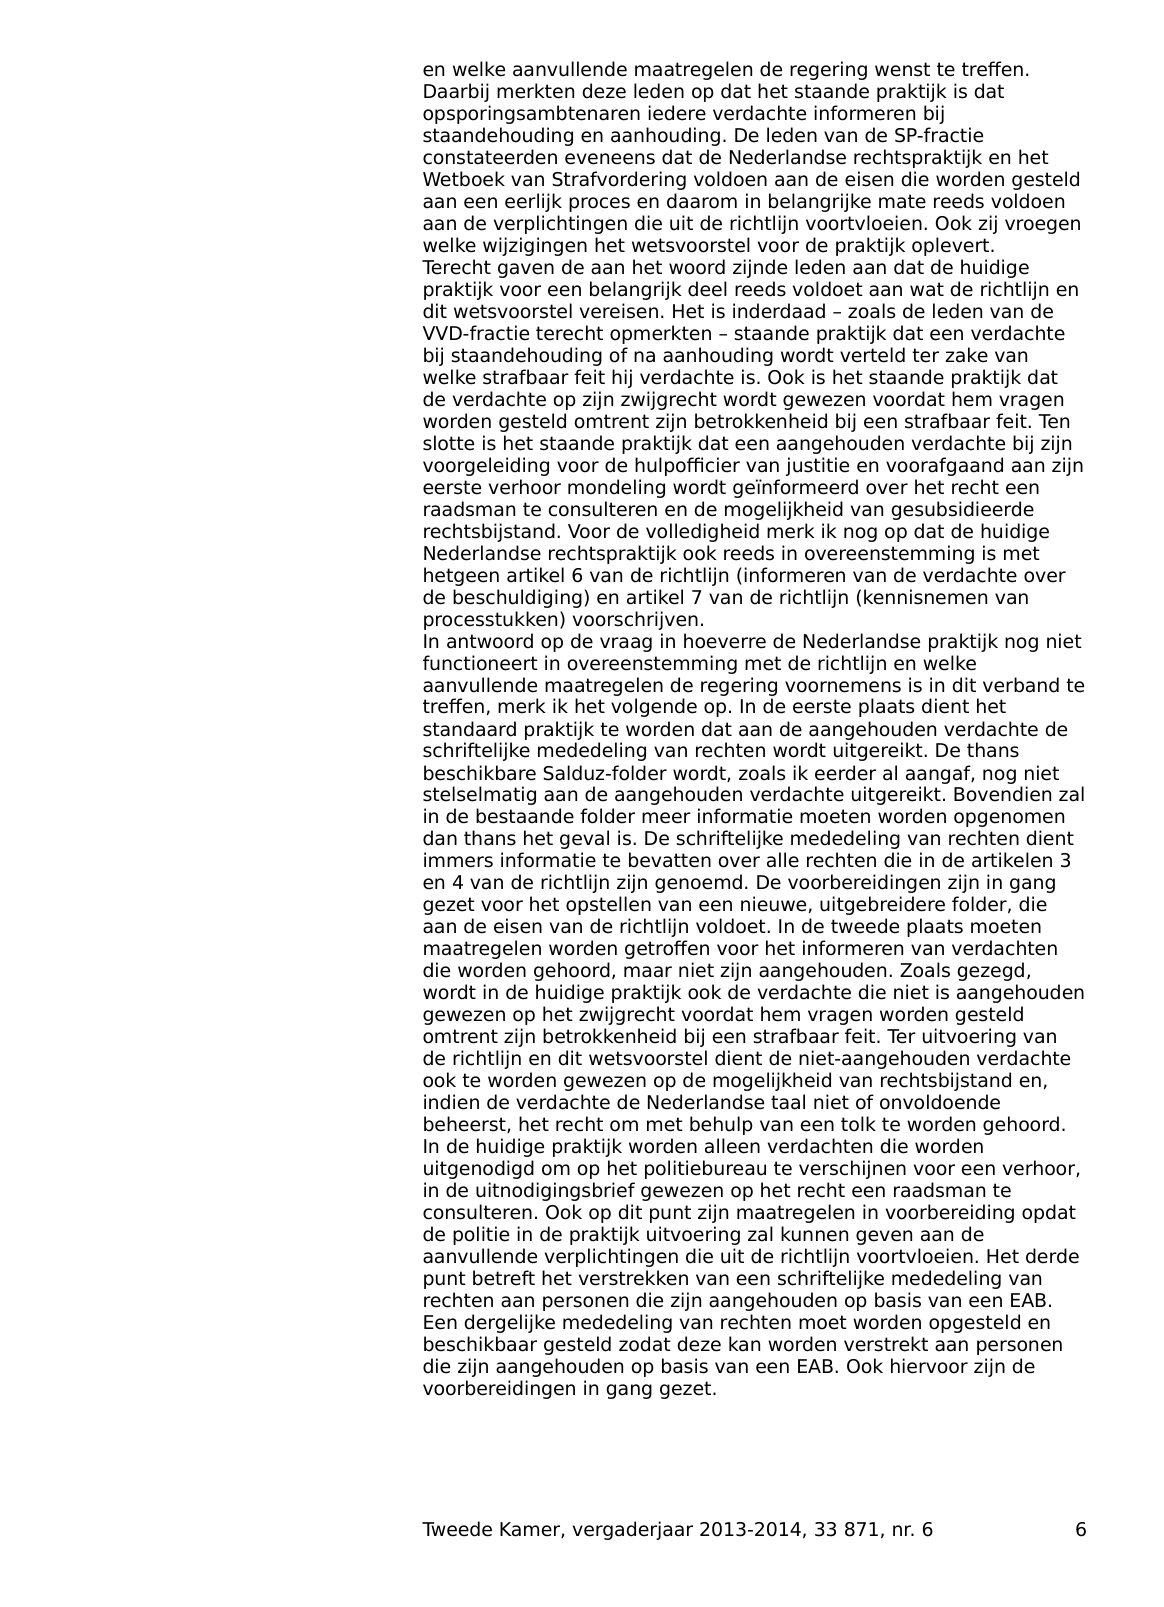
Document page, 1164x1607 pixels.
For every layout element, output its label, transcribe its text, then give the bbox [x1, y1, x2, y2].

text Terecht gaven de aan het woord zijnde leden aan dat de huidige praktijk voor een belangrijk deel reeds voldoet aan wat de richtlijn en dit wetsvoorstel vereisen. Het is inderdaad – zoals de leden van de VVD-fractie terecht opmerkten – staande praktijk dat een verdachte bij staandehouding of na aanhouding wordt verteld ter zake van welke strafbaar feit hij verdachte is. Ook is het staande praktijk dat de verdachte op zijn zwijgrecht wordt gewezen voordat hem vragen worden gesteld omtrent zijn betrokkenheid bij een strafbaar feit. Ten slotte is het staande praktijk dat een aangehouden verdachte bij zijn voorgeleiding voor de hulpofficier van justitie en voorafgaand aan zijn eerste verhoor mondeling wordt geïnformeerd over het recht een raadsman te consulteren en de mogelijkheid van gesubsidieerde rechtsbijstand. Voor de volledigheid merk ik nog op dat de huidige Nederlandse rechtspraktijk ook reeds in overeenstemming is met hetgeen artikel 6 van de richtlijn (informeren van de verdachte over de beschuldiging) en artikel 7 van de richtlijn (kennisnemen van processtukken) voorschrijven. [422, 257, 1087, 631]
text In antwoord op de vraag in hoeverre de Nederlandse praktijk nog niet functioneert in overeenstemming met de richtlijn en welke aanvullende maatregelen de regering voornemens is in dit verband te treffen, merk ik het volgende op. In de eerste plaats dient het standaard praktijk te worden dat aan de aangehouden verdachte de schriftelijke mededeling van rechten wordt uitgereikt. De thans beschikbare Salduz-folder wordt, zoals ik eerder al aangaf, nog niet stelselmatig aan de aangehouden verdachte uitgereikt. Bovendien zal in de bestaande folder meer informatie moeten worden opgenomen dan thans het geval is. De schriftelijke mededeling van rechten dient immers informatie te bevatten over alle rechten die in de artikelen 3 en 4 van de richtlijn zijn genoemd. De voorbereidingen zijn in gang gezet voor het opstellen van een nieuwe, uitgebreidere folder, die aan de eisen van de richtlijn voldoet. In de tweede plaats moeten maatregelen worden getroffen voor het informeren van verdachten die worden gehoord, maar niet zijn aangehouden. Zoals gezegd, wordt in de huidige praktijk ook de verdachte die niet is aangehouden gewezen op het zwijgrecht voordat hem vragen worden gesteld omtrent zijn betrokkenheid bij een strafbaar feit. Ter uitvoering van de richtlijn en dit wetsvoorstel dient de niet-aangehouden verdachte ook te worden gewezen op de mogelijkheid van rechtsbijstand en, indien de verdachte de Nederlandse taal niet of onvoldoende beheerst, het recht om met behulp van een tolk te worden gehoord. In de huidige praktijk worden alleen verdachten die worden uitgenodigd om op het politiebureau te verschijnen voor een verhoor, in de uitnodigingsbrief gewezen op het recht een raadsman te consulteren. Ook op dit punt zijn maatregelen in voorbereiding opdat de politie in de praktijk uitvoering zal kunnen geven aan de aanvullende verplichtingen die uit de richtlijn voortvloeien. Het derde punt betreft het verstrekken van een schriftelijke mededeling van rechten aan personen die zijn aangehouden op basis van een EAB. Een dergelijke mededeling van rechten moet worden opgesteld en beschikbaar gesteld zodat deze kan worden verstrekt aan personen die zijn aangehouden op basis van een EAB. Ook hiervoor zijn de voorbereidingen in gang gezet. [422, 631, 1087, 1400]
text en welke aanvullende maatregelen de regering wenst te treffen. Daarbij merkten deze leden op dat het staande praktijk is dat opsporingsambtenaren iedere verdachte informeren bij staandehouding en aanhouding. De leden van de SP-fractie constateerden eveneens dat de Nederlandse rechtspraktijk en het Wetboek van Strafvordering voldoen aan de eisen die worden gesteld aan een eerlijk proces en daarom in belangrijke mate reeds voldoen aan de verplichtingen die uit de richtlijn voortvloeien. Ook zij vroegen welke wijzigingen het wetsvoorstel voor de praktijk oplevert. [422, 59, 1087, 257]
